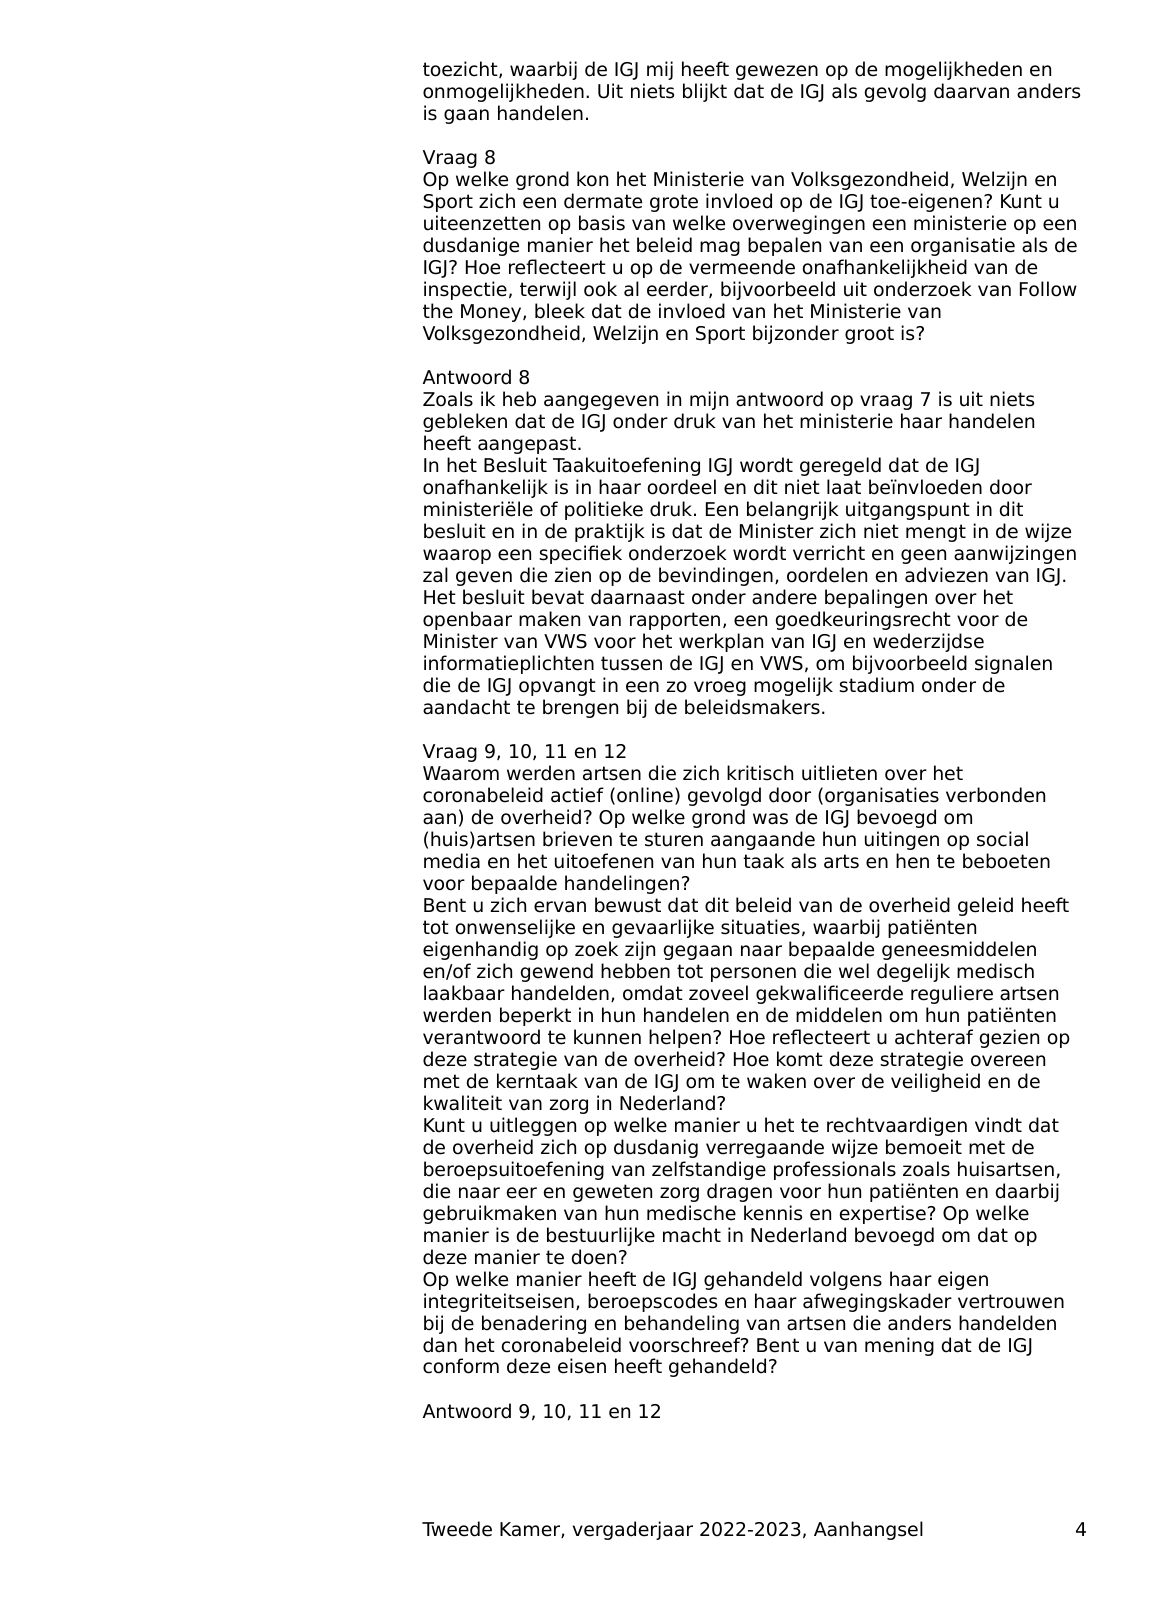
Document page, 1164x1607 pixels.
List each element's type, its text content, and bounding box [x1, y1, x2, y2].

text Antwoord 8 [422, 367, 1087, 389]
text Vraag 9, 10, 11 en 12 [422, 741, 1087, 763]
text Kunt u uitleggen op welke manier u het te rechtvaardigen vindt dat de overheid zich op dusdanig verregaande wijze bemoeit met de beroepsuitoefening van zelfstandige professionals zoals huisartsen, die naar eer en geweten zorg dragen voor hun patiënten en daarbij gebruikmaken van hun medische kennis en expertise? Op welke manier is de bestuurlijke macht in Nederland bevoegd om dat op deze manier te doen? [422, 1115, 1087, 1268]
text Vraag 8 [422, 147, 1087, 169]
text Antwoord 9, 10, 11 en 12 [422, 1401, 1087, 1423]
text Zoals ik heb aangegeven in mijn antwoord op vraag 7 is uit niets gebleken dat de IGJ onder druk van het ministerie haar handelen heeft aangepast. [422, 389, 1087, 455]
text Bent u zich ervan bewust dat dit beleid van de overheid geleid heeft tot onwenselijke en gevaarlijke situaties, waarbij patiënten eigenhandig op zoek zijn gegaan naar bepaalde geneesmiddelen en/of zich gewend hebben tot personen die wel degelijk medisch laakbaar handelden, omdat zoveel gekwalificeerde reguliere artsen werden beperkt in hun handelen en de middelen om hun patiënten verantwoord te kunnen helpen? Hoe reflecteert u achteraf gezien op deze strategie van de overheid? Hoe komt deze strategie overeen met de kerntaak van de IGJ om te waken over de veiligheid en de kwaliteit van zorg in Nederland? [422, 895, 1087, 1115]
text Waarom werden artsen die zich kritisch uitlieten over het coronabeleid actief (online) gevolgd door (organisaties verbonden aan) de overheid? Op welke grond was de IGJ bevoegd om (huis)artsen brieven te sturen aangaande hun uitingen op social media en het uitoefenen van hun taak als arts en hen te beboeten voor bepaalde handelingen? [422, 763, 1087, 895]
text Op welke grond kon het Ministerie van Volksgezondheid, Welzijn en Sport zich een dermate grote invloed op de IGJ toe-eigenen? Kunt u uiteenzetten op basis van welke overwegingen een ministerie op een dusdanige manier het beleid mag bepalen van een organisatie als de IGJ? Hoe reflecteert u op de vermeende onafhankelijkheid van de inspectie, terwijl ook al eerder, bijvoorbeeld uit onderzoek van Follow the Money, bleek dat de invloed van het Ministerie van Volksgezondheid, Welzijn en Sport bijzonder groot is? [422, 169, 1087, 345]
text Het besluit bevat daarnaast onder andere bepalingen over het openbaar maken van rapporten, een goedkeuringsrecht voor de Minister van VWS voor het werkplan van IGJ en wederzijdse informatieplichten tussen de IGJ en VWS, om bijvoorbeeld signalen die de IGJ opvangt in een zo vroeg mogelijk stadium onder de aandacht te brengen bij de beleidsmakers. [422, 587, 1087, 719]
text In het Besluit Taakuitoefening IGJ wordt geregeld dat de IGJ onafhankelijk is in haar oordeel en dit niet laat beïnvloeden door ministeriële of politieke druk. Een belangrijk uitgangspunt in dit besluit en in de praktijk is dat de Minister zich niet mengt in de wijze waarop een specifiek onderzoek wordt verricht en geen aanwijzingen zal geven die zien op de bevindingen, oordelen en adviezen van IGJ. [422, 455, 1087, 587]
text toezicht, waarbij de IGJ mij heeft gewezen op de mogelijkheden en onmogelijkheden. Uit niets blijkt dat de IGJ als gevolg daarvan anders is gaan handelen. [422, 59, 1087, 125]
text Op welke manier heeft de IGJ gehandeld volgens haar eigen integriteitseisen, beroepscodes en haar afwegingskader vertrouwen bij de benadering en behandeling van artsen die anders handelden dan het coronabeleid voorschreef? Bent u van mening dat de IGJ conform deze eisen heeft gehandeld? [422, 1268, 1087, 1378]
